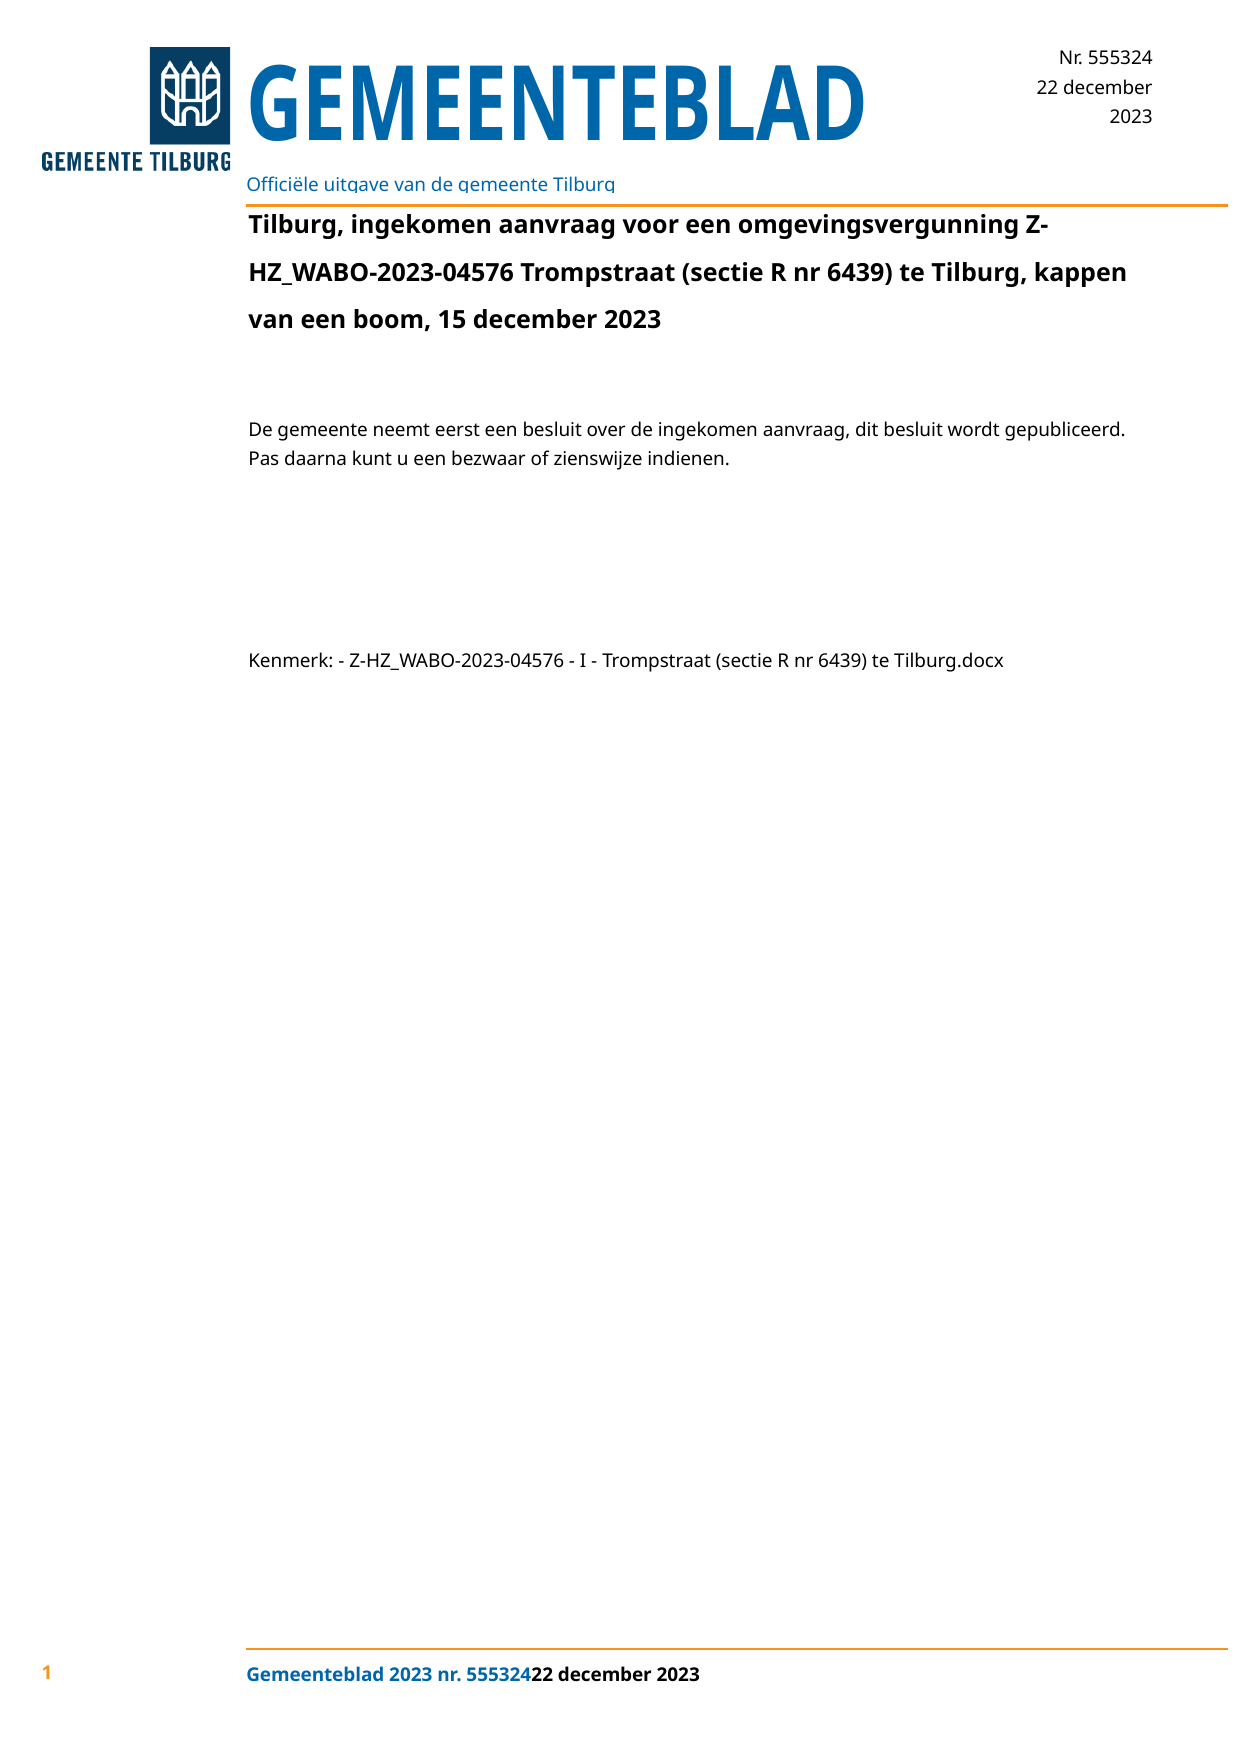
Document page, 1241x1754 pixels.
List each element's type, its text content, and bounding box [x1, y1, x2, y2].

text Tilburg, ingekomen aanvraag voor een omgevingsvergunning Z-HZ_WABO-2023-04576 Trompstraat (sectie R nr 6439) te Tilburg, kappen van een boom, 15 december 2023 [248, 207, 1152, 336]
picture [41, 47, 231, 172]
text Kenmerk: - Z-HZ_WABO-2023-04576 - I - Trompstraat (sectie R nr 6439) te Tilburg.docx [248, 647, 1152, 673]
text De gemeente neemt eerst een besluit over de ingekomen aanvraag, dit besluit wordt gepubliceerd. Pas daarna kunt u een bezwaar of zienswijze indienen. [248, 416, 1152, 471]
